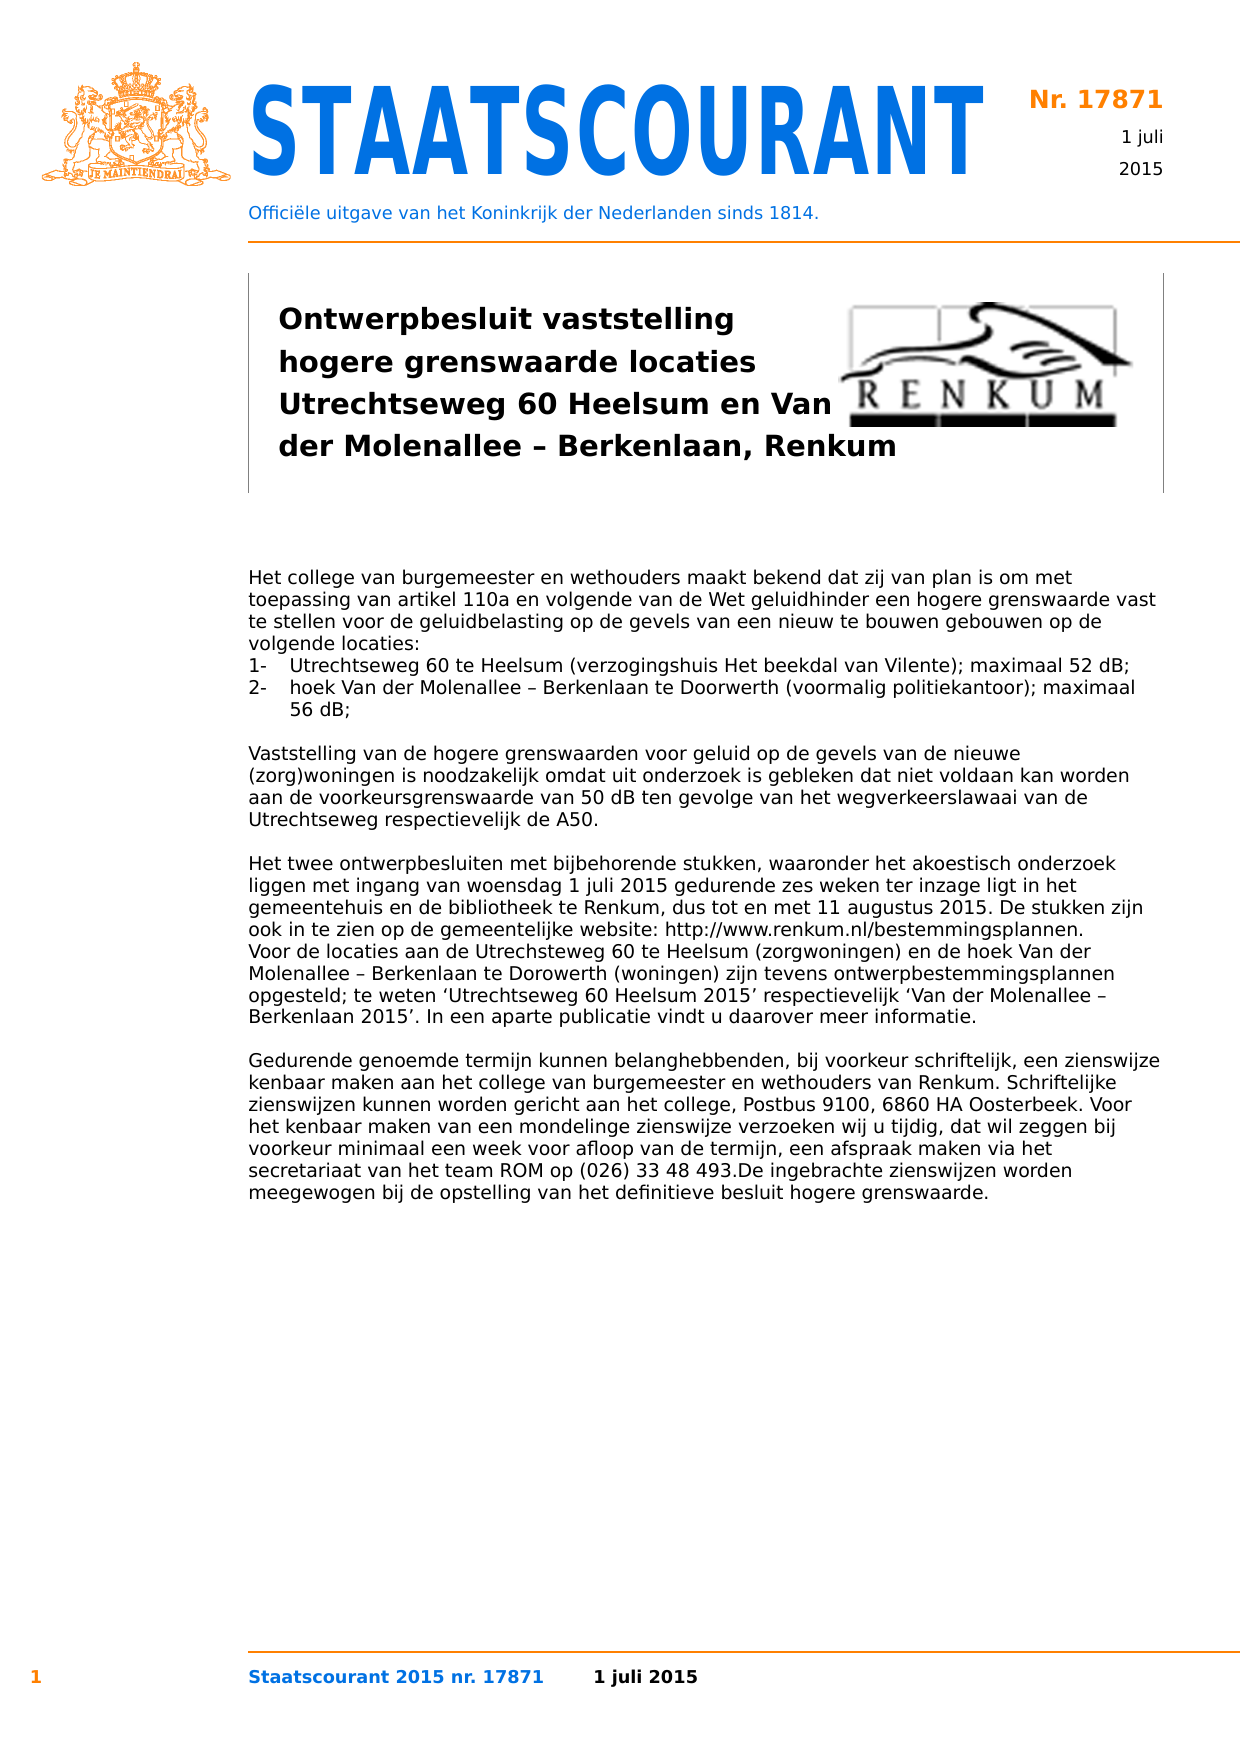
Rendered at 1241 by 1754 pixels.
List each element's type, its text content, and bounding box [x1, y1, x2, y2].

text Het twee ontwerpbesluiten met bijbehorende stukken, waaronder het akoestisch onderzoek liggen met ingang van woensdag 1 juli 2015 gedurende zes weken ter inzage ligt in het gemeentehuis en de bibliotheek te Renkum, dus tot en met 11 augustus 2015. De stukken zijn ook in te zien op de gemeentelijke website: http://www.renkum.nl/bestemmingsplannen. [248, 853, 1163, 941]
table_header STAATSCOURANT [248, 62, 998, 203]
text 1- Utrechtseweg 60 te Heelsum (verzogingshuis Het beekdal van Vilente); maximaal 52 dB; [248, 655, 1163, 677]
table_cell 2015 [998, 153, 1240, 203]
text Vaststelling van de hogere grenswaarden voor geluid op de gevels van de nieuwe (zorg)woningen is noodzakelijk omdat uit onderzoek is gebleken dat niet voldaan kan worden aan de voorkeursgrenswaarde van 50 dB ten gevolge van het wegverkeerslawaai van de Utrechtseweg respectievelijk de A50. [248, 743, 1163, 831]
subtitle Ontwerpbesluit vaststelling hogere grenswaarde locaties Utrechtseweg 60 Heelsum en Van der Molenallee – Berkenlaan, Renkum [249, 273, 1163, 493]
text Gedurende genoemde termijn kunnen belanghebbenden, bij voorkeur schriftelijk, een zienswijze kenbaar maken aan het college van burgemeester en wethouders van Renkum. Schriftelijke zienswijzen kunnen worden gericht aan het college, Postbus 9100, 6860 HA Oosterbeek. Voor het kenbaar maken van een mondelinge zienswijze verzoeken wij u tijdig, dat wil zeggen bij voorkeur minimaal een week voor afloop van de termijn, een afspraak maken via het secretariaat van het team ROM op (026) 33 48 493.De ingebrachte zienswijzen worden meegewogen bij de opstelling van het definitieve besluit hogere grenswaarde. [248, 1050, 1163, 1204]
text Voor de locaties aan de Utrechsteweg 60 te Heelsum (zorgwoningen) en de hoek Van der Molenallee – Berkenlaan te Dorowerth (woningen) zijn tevens ontwerpbestemmingsplannen opgesteld; te weten ‘Utrechtseweg 60 Heelsum 2015’ respectievelijk ‘Van der Molenallee – Berkenlaan 2015’. In een aparte publicatie vindt u daarover meer informatie. [248, 941, 1163, 1028]
table_header [25, 62, 248, 241]
table_header Nr. 17871 [998, 62, 1240, 121]
picture [838, 302, 1134, 427]
text Het college van burgemeester en wethouders maakt bekend dat zij van plan is om met toepassing van artikel 110a en volgende van de Wet geluidhinder een hogere grenswaarde vast te stellen voor de geluidbelasting op de gevels van een nieuw te bouwen gebouwen op de volgende locaties: [248, 567, 1163, 655]
table_cell Officiële uitgave van het Koninkrijk der Nederlanden sinds 1814. [248, 203, 1240, 241]
text 2- hoek Van der Molenallee – Berkenlaan te Doorwerth (voormalig politiekantoor); maximaal 56 dB; [248, 677, 1163, 721]
picture [41, 62, 231, 186]
table_cell 1 juli [998, 121, 1240, 153]
